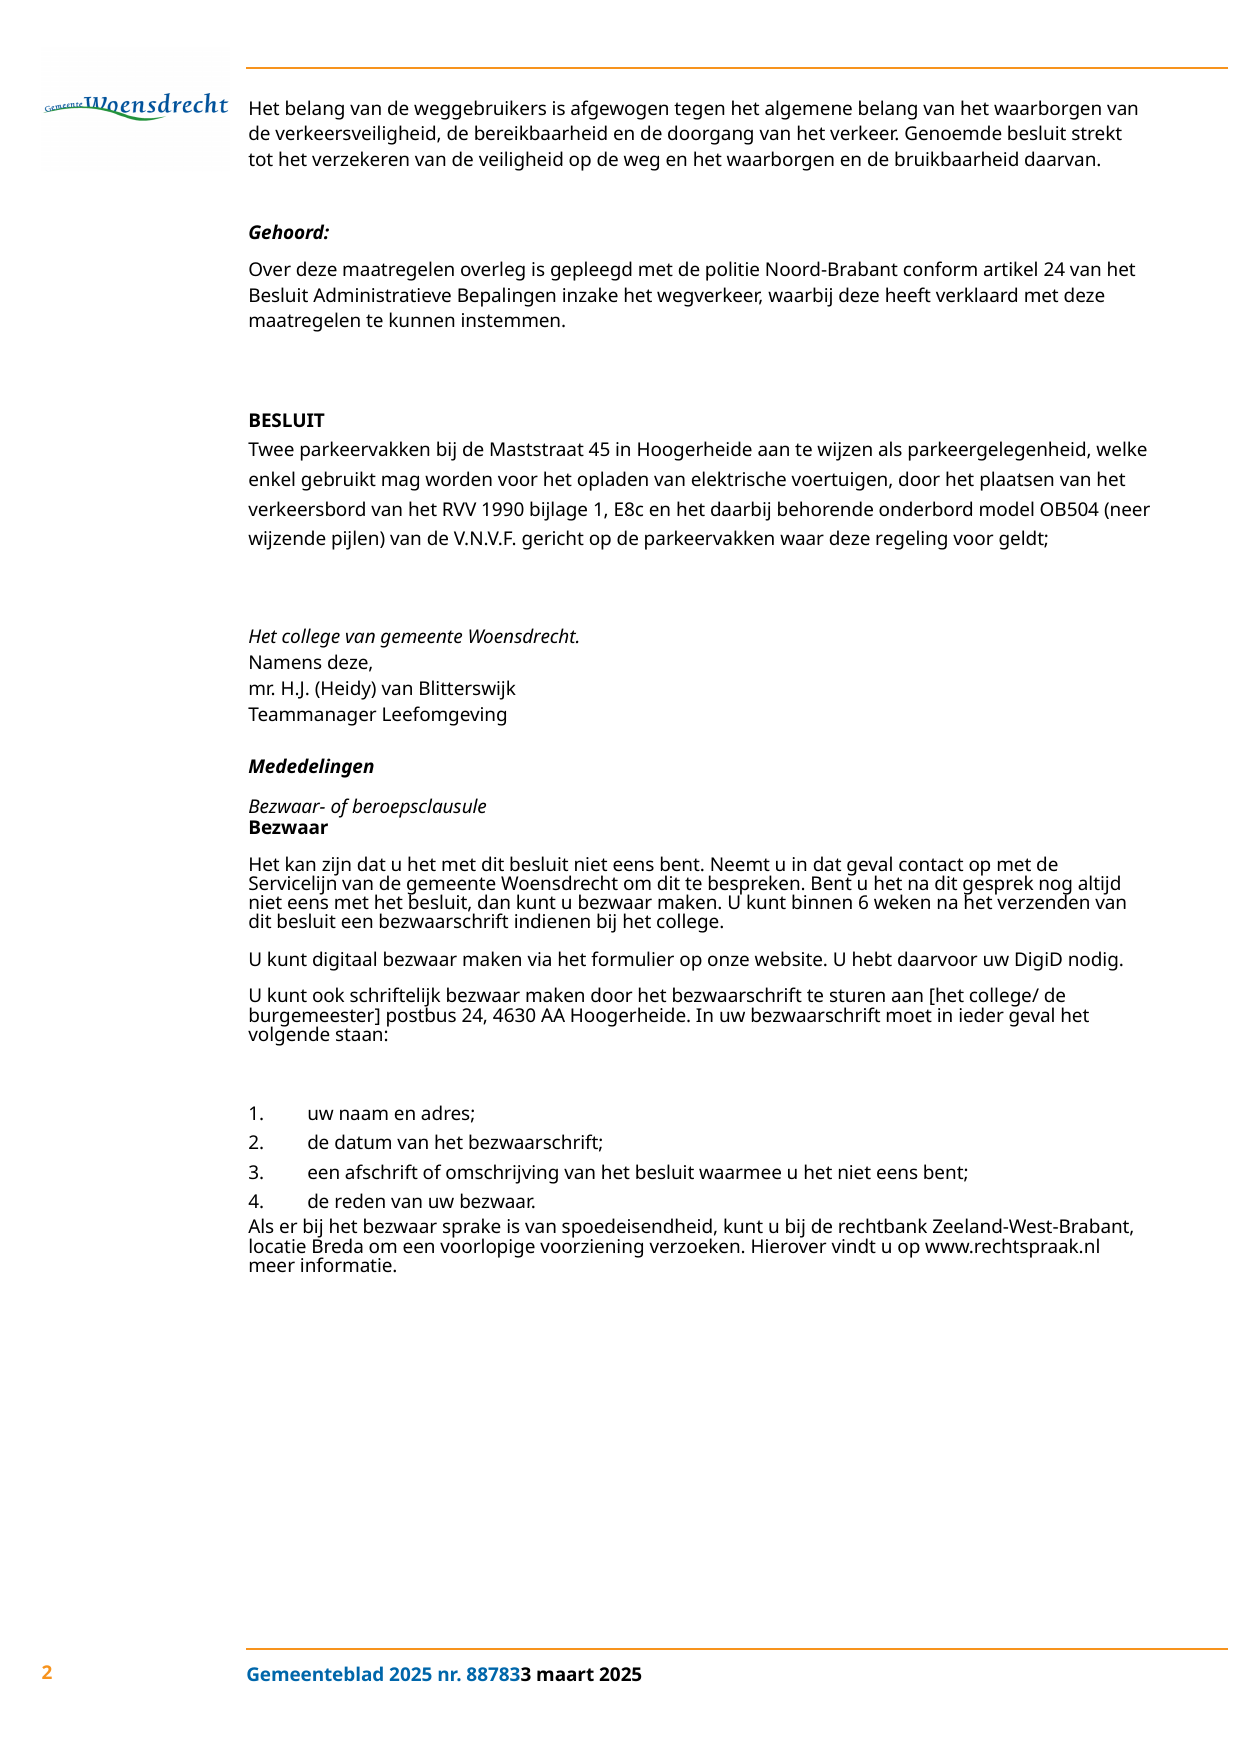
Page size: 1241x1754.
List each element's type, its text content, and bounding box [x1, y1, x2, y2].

list de datum van het bezwaarschrift; [248, 1129, 1152, 1155]
text Het kan zijn dat u het met dit besluit niet eens bent. Neemt u in dat geval contact op met de Servicelijn van de gemeente Woensdrecht om dit te bespreken. Bent u het na dit gesprek nog altijd niet eens met het besluit, dan kunt u bezwaar maken. U kunt binnen 6 weken na het verzenden van dit besluit een bezwaarschrift indienen bij het college. [248, 856, 1152, 933]
text Over deze maatregelen overleg is gepleegd met de politie Noord-Brabant conform artikel 24 van het Besluit Administratieve Bepalingen inzake het wegverkeer, waarbij deze heeft verklaard met deze maatregelen te kunnen instemmen. [248, 256, 1152, 333]
list de reden van uw bezwaar. [248, 1189, 1152, 1214]
text Bezwaar [248, 819, 1152, 838]
text Het belang van de weggebruikers is afgewogen tegen het algemene belang van het waarborgen van de verkeersveiligheid, de bereikbaarheid en de doorgang van het verkeer. Genoemde besluit strekt tot het verzekeren van de veiligheid op de weg en het waarborgen en de bruikbaarheid daarvan. [248, 95, 1152, 172]
text Het college van gemeente Woensdrecht. [248, 624, 1152, 649]
text Mededelingen [248, 754, 1152, 779]
text U kunt digitaal bezwaar maken via het formulier op onze website. U hebt daarvoor uw DigiD nodig. [248, 951, 1152, 970]
text Twee parkeervakken bij de Maststraat 45 in Hoogerheide aan te wijzen als parkeergelegenheid, welke enkel gebruikt mag worden voor het opladen van elektrische voertuigen, door het plaatsen van het verkeersbord van het RVV 1990 bijlage 1, E8c en het daarbij behorende onderbord model OB504 (neer wijzende pijlen) van de V.N.V.F. gericht op de parkeervakken waar deze regeling voor geldt; [248, 437, 1152, 551]
text BESLUIT [248, 407, 1152, 433]
text Teammanager Leefomgeving [248, 701, 1152, 727]
list uw naam en adres; [248, 1100, 1152, 1126]
text U kunt ook schriftelijk bezwaar maken door het bezwaarschrift te sturen aan [het college/ de burgemeester] postbus 24, 4630 AA Hoogerheide. In uw bezwaarschrift moet in ieder geval het volgende staan: [248, 987, 1152, 1045]
text Namens deze, [248, 649, 1152, 675]
text Gehoord: [248, 219, 1152, 245]
text mr. H.J. (Heidy) van Blitterswijk [248, 675, 1152, 701]
text Als er bij het bezwaar sprake is van spoedeisendheid, kunt u bij de rechtbank Zeeland-West-Brabant, locatie Breda om een voorlopige voorziening verzoeken. Hierover vindt u op www.rechtspraak.nl meer informatie. [248, 1218, 1152, 1276]
list een afschrift of omschrijving van het besluit waarmee u het niet eens bent; [248, 1159, 1152, 1185]
picture [41, 47, 231, 172]
text Bezwaar- of beroepsclausule [248, 793, 1152, 819]
